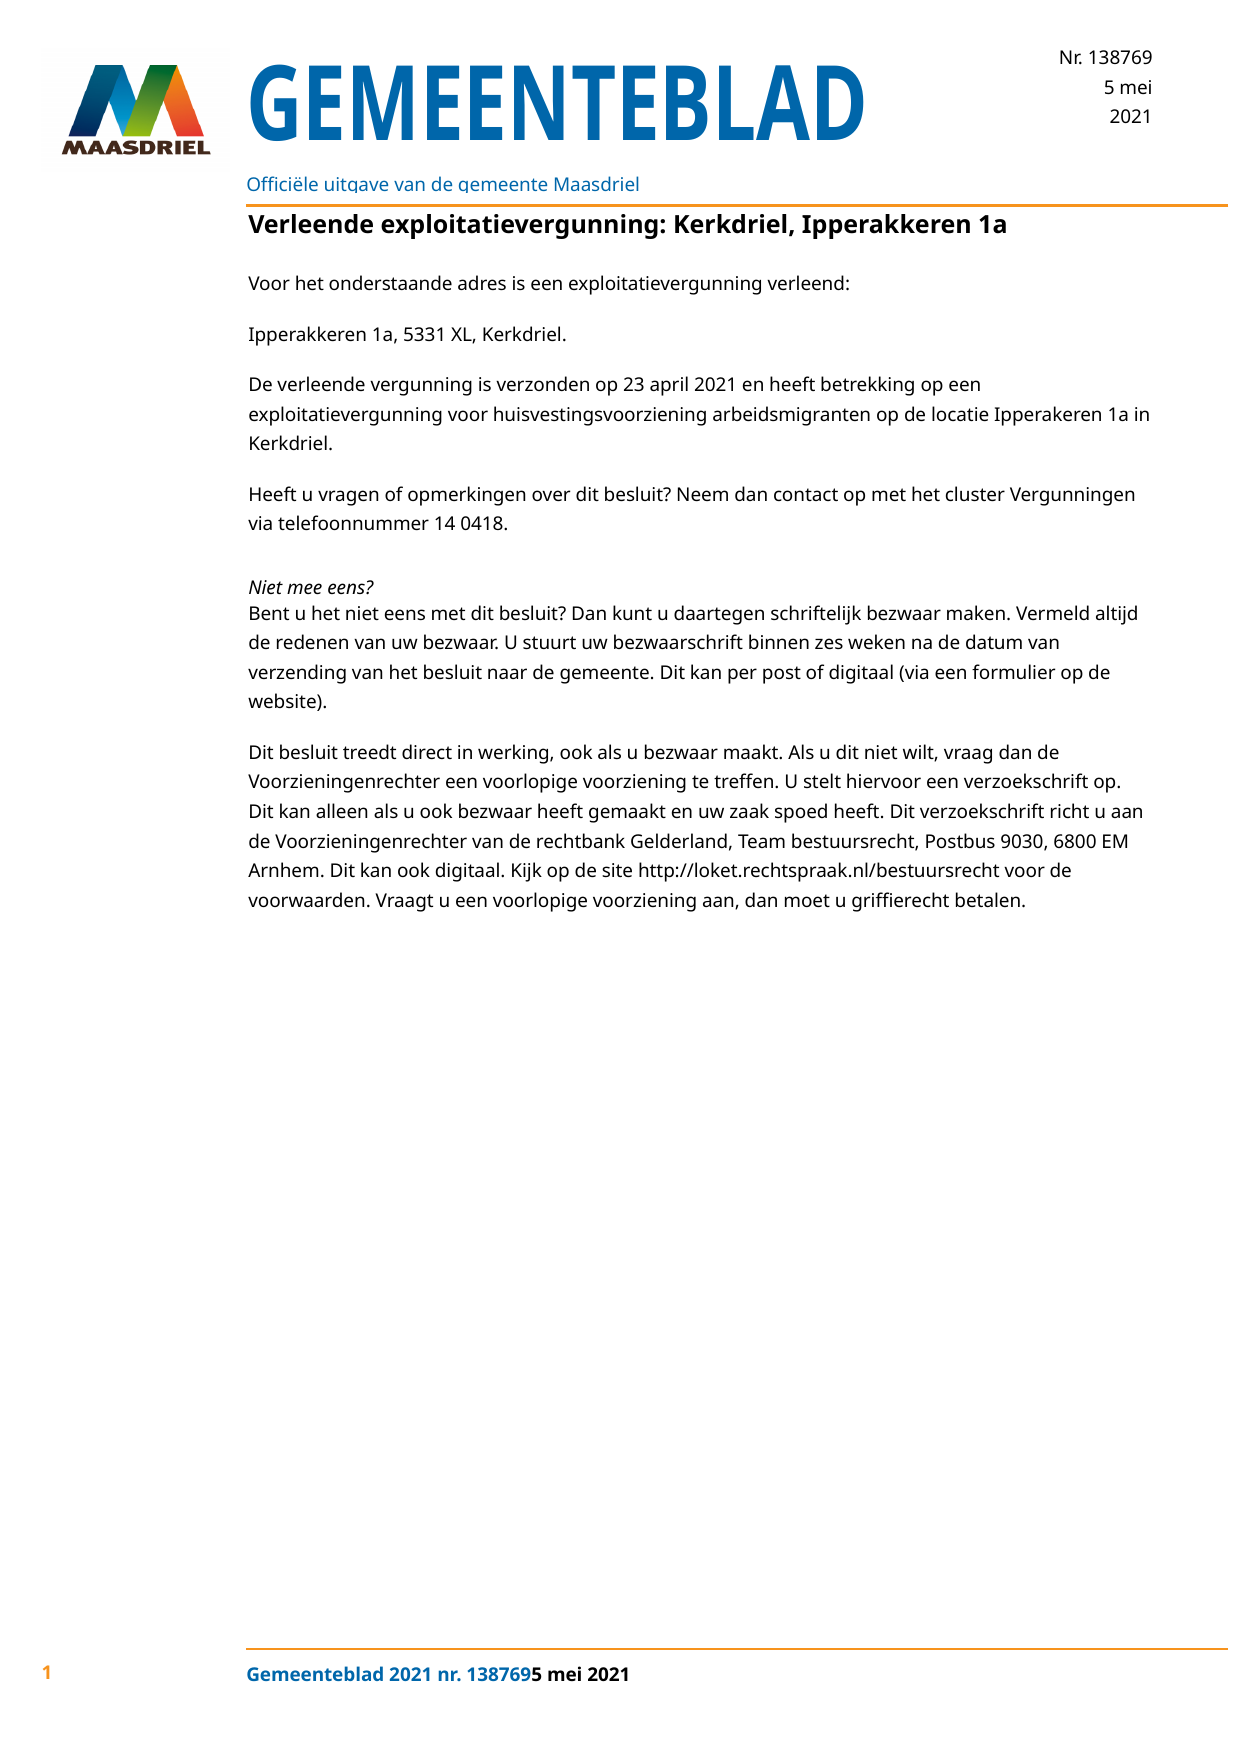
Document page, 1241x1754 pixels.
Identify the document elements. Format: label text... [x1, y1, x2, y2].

text Voor het onderstaande adres is een exploitatievergunning verleend: [248, 270, 1152, 296]
text Niet mee eens? [248, 574, 1152, 600]
text Bent u het niet eens met dit besluit? Dan kunt u daartegen schriftelijk bezwaar maken. Vermeld altijd de redenen van uw bezwaar. U stuurt uw bezwaarschrift binnen zes weken na de datum van verzending van het besluit naar de gemeente. Dit kan per post of digitaal (via een formulier op de website). [248, 600, 1152, 714]
text Verleende exploitatievergunning: Kerkdriel, Ipperakkeren 1a [248, 207, 1152, 241]
text Heeft u vragen of opmerkingen over dit besluit? Neem dan contact op met het cluster Vergunningen via telefoonnummer 14 0418. [248, 481, 1152, 536]
text De verleende vergunning is verzonden op 23 april 2021 en heeft betrekking op een exploitatievergunning voor huisvestingsvoorziening arbeidsmigranten op de locatie Ipperakeren 1a in Kerkdriel. [248, 371, 1152, 456]
picture [41, 47, 231, 172]
text Dit besluit treedt direct in werking, ook als u bezwaar maakt. Als u dit niet wilt, vraag dan de Voorzieningenrechter een voorlopige voorziening te treffen. U stelt hiervoor een verzoekschrift op. Dit kan alleen als u ook bezwaar heeft gemaakt en uw zaak spoed heeft. Dit verzoekschrift richt u aan de Voorzieningenrechter van de rechtbank Gelderland, Team bestuursrecht, Postbus 9030, 6800 EM Arnhem. Dit kan ook digitaal. Kijk op de site http://loket.rechtspraak.nl/bestuursrecht voor de voorwaarden. Vraagt u een voorlopige voorziening aan, dan moet u griffierecht betalen. [248, 739, 1152, 913]
text Ipperakkeren 1a, 5331 XL, Kerkdriel. [248, 321, 1152, 346]
